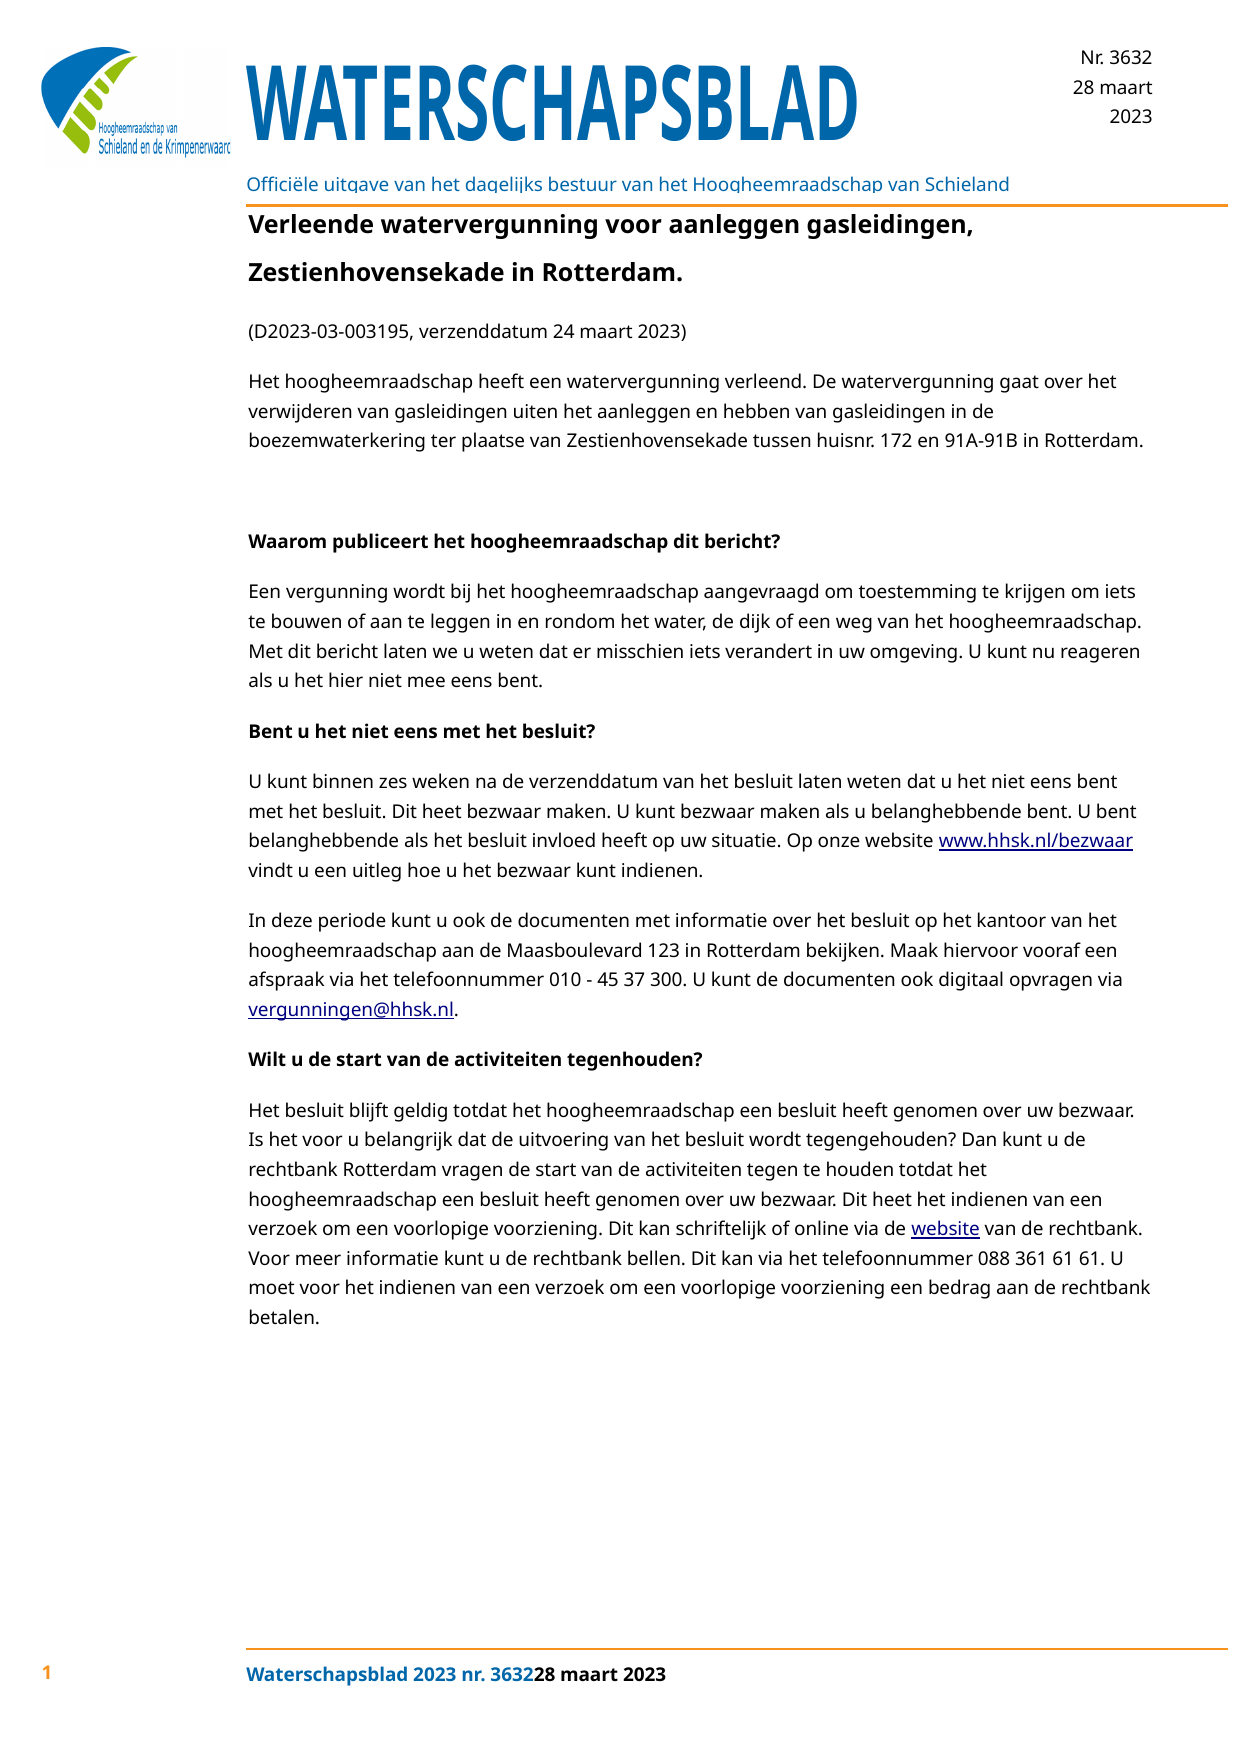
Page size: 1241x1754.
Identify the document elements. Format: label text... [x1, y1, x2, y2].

text Een vergunning wordt bij het hoogheemraadschap aangevraagd om toestemming te krijgen om iets te bouwen of aan te leggen in en rondom het water, de dijk of een weg van het hoogheemraadschap. Met dit bericht laten we u weten dat er misschien iets verandert in uw omgeving. U kunt nu reageren als u het hier niet mee eens bent. [248, 579, 1152, 693]
text Wilt u de start van de activiteiten tegenhouden? [248, 1047, 1152, 1072]
text Verleende watervergunning voor aanleggen gasleidingen, Zestienhovensekade in Rotterdam. [248, 207, 1152, 288]
text (D2023-03-003195, verzenddatum 24 maart 2023) [248, 318, 1152, 344]
text U kunt binnen zes weken na de verzenddatum van het besluit laten weten dat u het niet eens bent met het besluit. Dit heet bezwaar maken. U kunt bezwaar maken als u belanghebbende bent. U bent belanghebbende als het besluit invloed heeft op uw situatie. Op onze website www.hhsk.nl/bezwaar vindt u een uitleg hoe u het bezwaar kunt indienen. [248, 768, 1152, 883]
picture [41, 47, 231, 172]
text In deze periode kunt u ook de documenten met informatie over het besluit op het kantoor van het hoogheemraadschap aan de Maasboulevard 123 in Rotterdam bekijken. Maak hiervoor vooraf een afspraak via het telefoonnummer 010 - 45 37 300. U kunt de documenten ook digitaal opvragen via vergunningen@hhsk.nl. [248, 907, 1152, 1022]
text Bent u het niet eens met het besluit? [248, 718, 1152, 744]
text Waarom publiceert het hoogheemraadschap dit bericht? [248, 528, 1152, 554]
text Het hoogheemraadschap heeft een watervergunning verleend. De watervergunning gaat over het verwijderen van gasleidingen uiten het aanleggen en hebben van gasleidingen in de boezemwaterkering ter plaatse van Zestienhovensekade tussen huisnr. 172 en 91A-91B in Rotterdam. [248, 368, 1152, 453]
text Het besluit blijft geldig totdat het hoogheemraadschap een besluit heeft genomen over uw bezwaar. Is het voor u belangrijk dat de uitvoering van het besluit wordt tegengehouden? Dan kunt u de rechtbank Rotterdam vragen de start van de activiteiten tegen te houden totdat het hoogheemraadschap een besluit heeft genomen over uw bezwaar. Dit heet het indienen van een verzoek om een voorlopige voorziening. Dit kan schriftelijk of online via de website van de rechtbank. Voor meer informatie kunt u de rechtbank bellen. Dit kan via het telefoonnummer 088 361 61 61. U moet voor het indienen van een verzoek om een voorlopige voorziening een bedrag aan de rechtbank betalen. [248, 1097, 1152, 1330]
